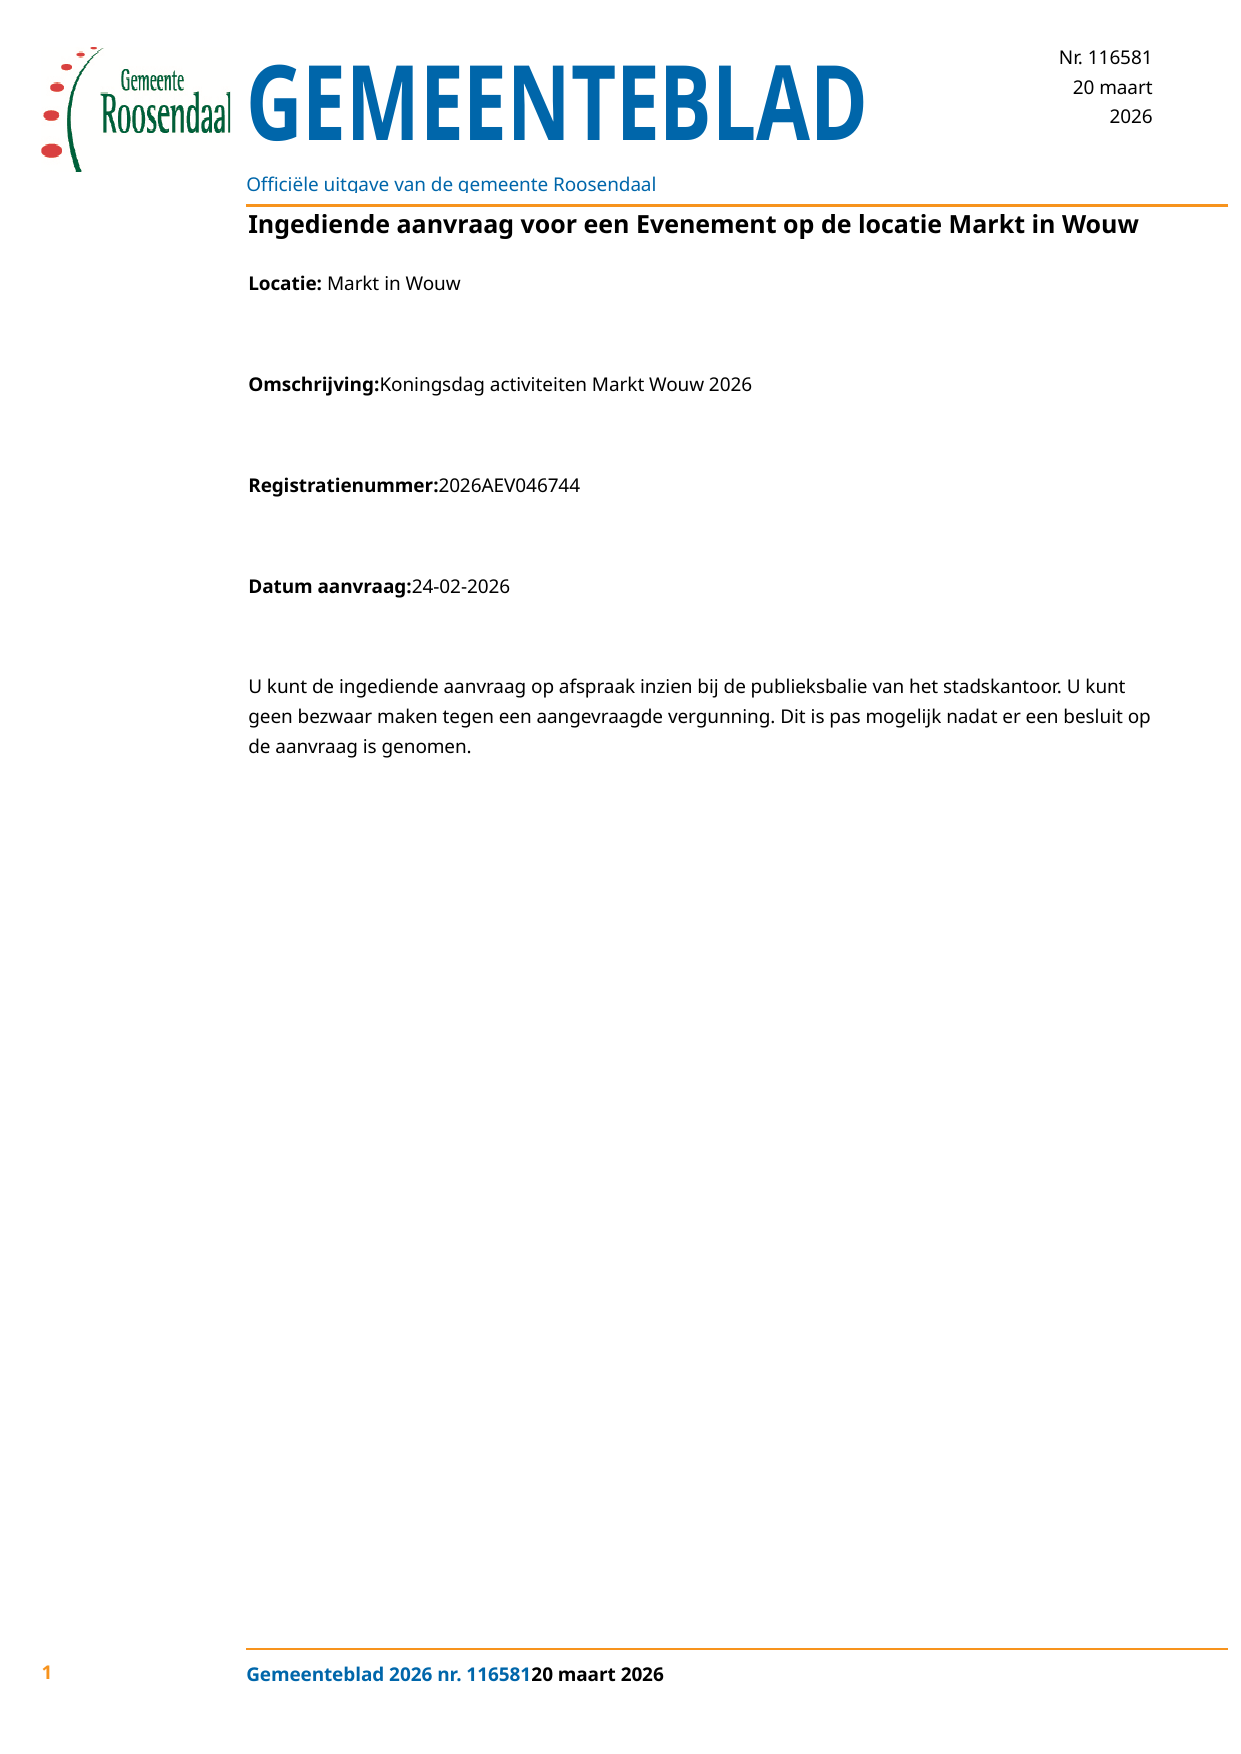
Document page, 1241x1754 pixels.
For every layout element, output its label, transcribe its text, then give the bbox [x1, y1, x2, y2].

text Omschrijving:Koningsdag activiteiten Markt Wouw 2026 [248, 371, 1152, 397]
text Locatie: Markt in Wouw [248, 270, 1152, 296]
text Ingediende aanvraag voor een Evenement op de locatie Markt in Wouw [248, 207, 1152, 241]
picture [41, 47, 231, 172]
text U kunt de ingediende aanvraag op afspraak inzien bij de publieksbalie van het stadskantoor. U kunt geen bezwaar maken tegen een aangevraagde vergunning. Dit is pas mogelijk nadat er een besluit op de aanvraag is genomen. [248, 674, 1152, 758]
text Datum aanvraag:24-02-2026 [248, 573, 1152, 598]
text Registratienummer:2026AEV046744 [248, 472, 1152, 498]
